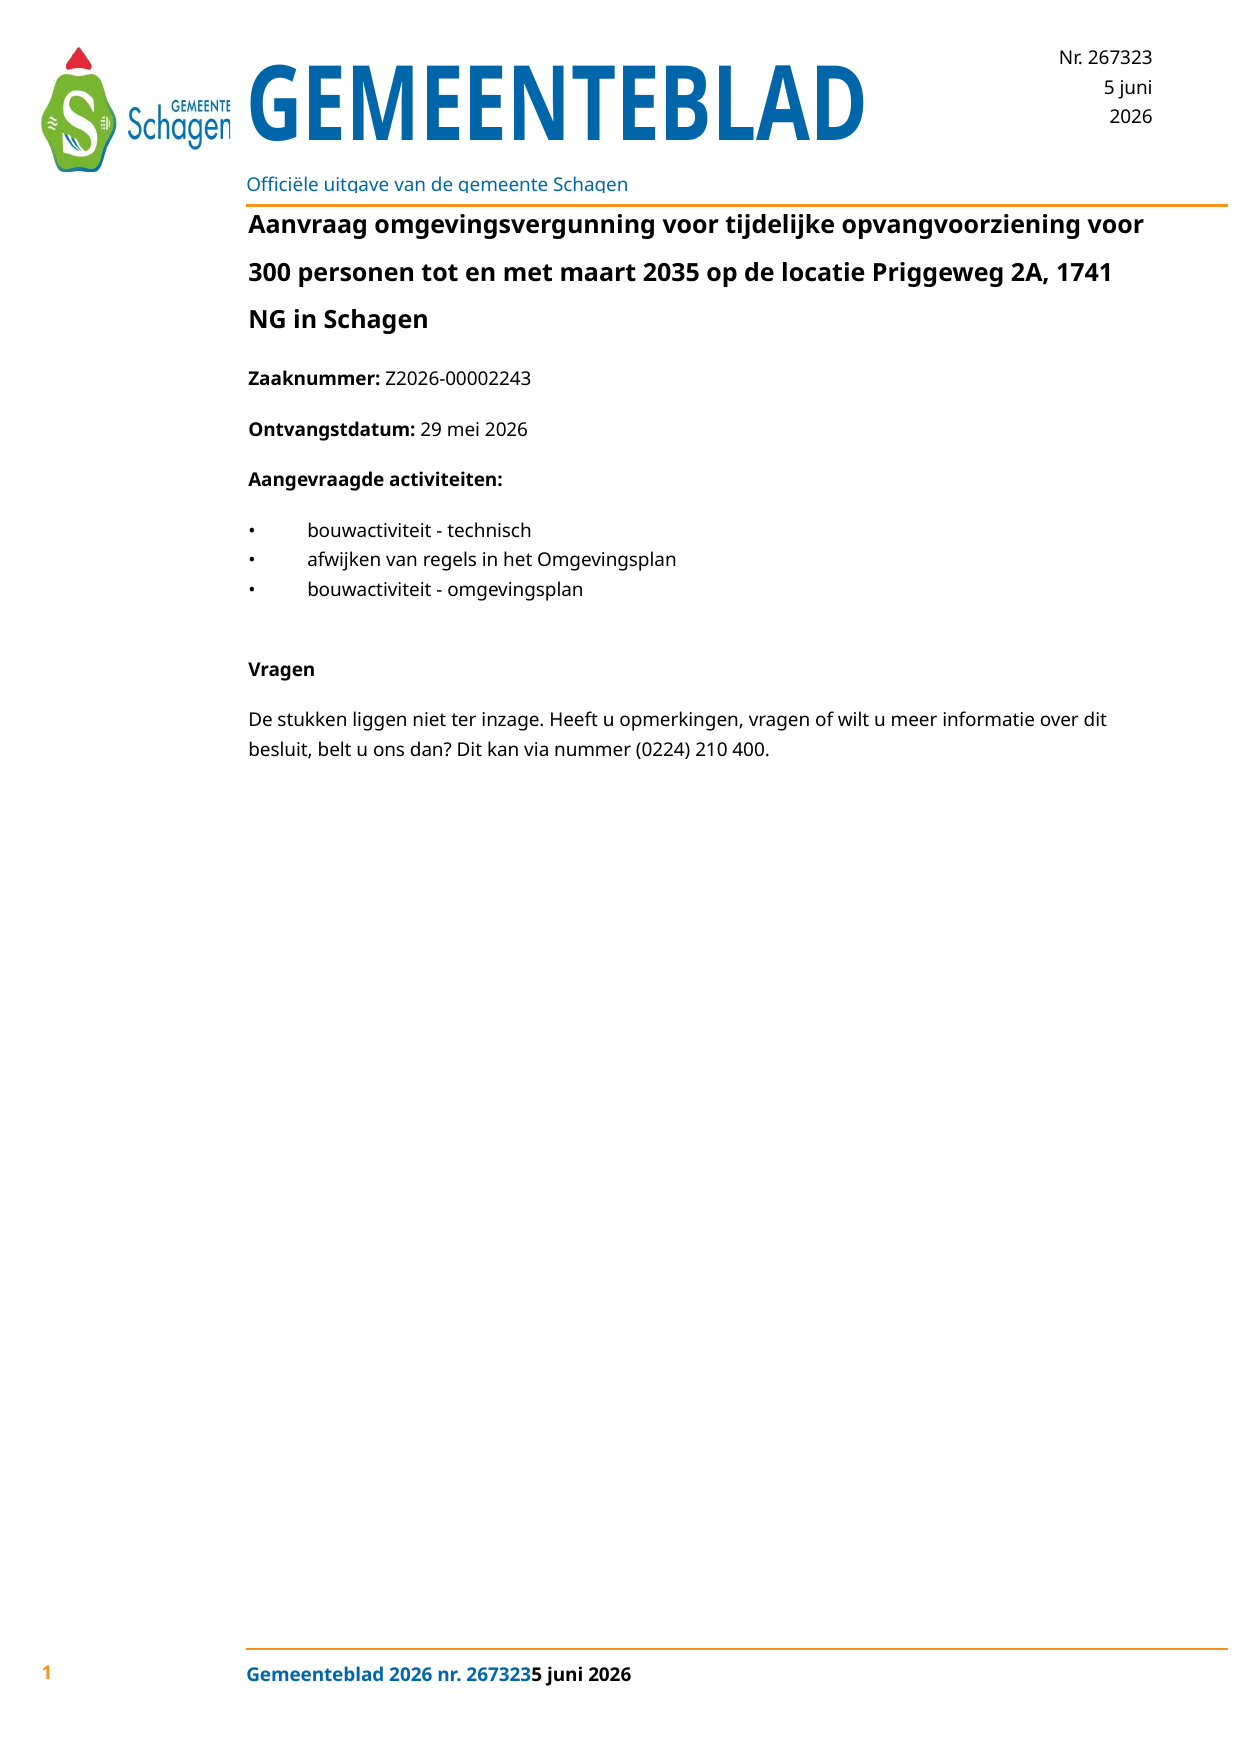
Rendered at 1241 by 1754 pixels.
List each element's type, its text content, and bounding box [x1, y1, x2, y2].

text Zaaknummer: Z2026-00002243 [248, 366, 1152, 391]
picture [41, 47, 231, 172]
text Aangevraagde activiteiten: [248, 466, 1152, 492]
text Ontvangstdatum: 29 mei 2026 [248, 416, 1152, 442]
text Vragen [248, 656, 1152, 682]
text De stukken liggen niet ter inzage. Heeft u opmerkingen, vragen of wilt u meer informatie over dit besluit, belt u ons dan? Dit kan via nummer (0224) 210 400. [248, 706, 1152, 762]
list bouwactiviteit - omgevingsplan [248, 576, 1152, 602]
list bouwactiviteit - technisch [248, 517, 1152, 542]
list afwijken van regels in het Omgevingsplan [248, 546, 1152, 572]
text Aanvraag omgevingsvergunning voor tijdelijke opvangvoorziening voor 300 personen tot en met maart 2035 op de locatie Priggeweg 2A, 1741 NG in Schagen [248, 207, 1152, 336]
